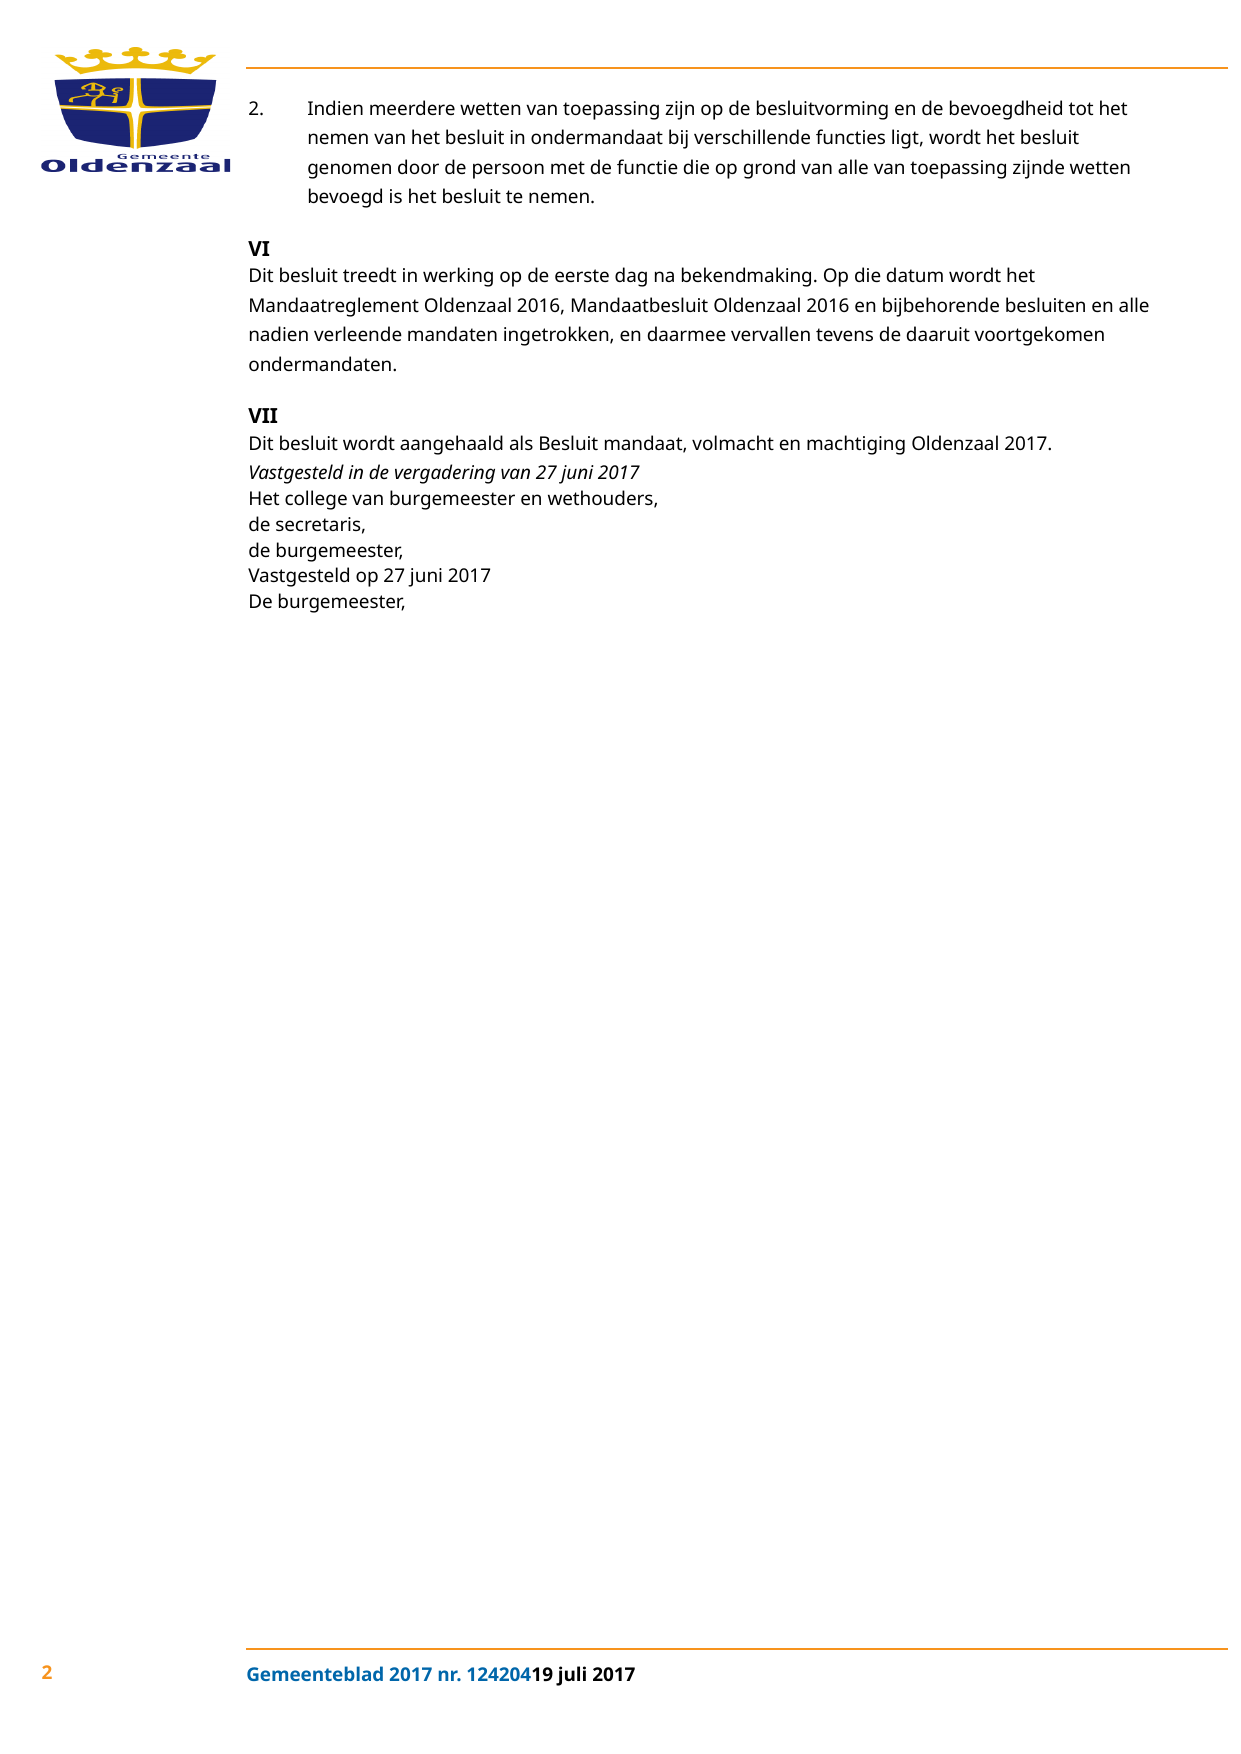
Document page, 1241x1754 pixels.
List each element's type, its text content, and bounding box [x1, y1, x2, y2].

text Het college van burgemeester en wethouders, [248, 485, 1152, 511]
list Indien meerdere wetten van toepassing zijn op de besluitvorming en de bevoegdheid tot het nemen van het besluit in ondermandaat bij verschillende functies ligt, wordt het besluit genomen door de persoon met de functie die op grond van alle van toepassing zijnde wetten bevoegd is het besluit te nemen. [248, 95, 1152, 209]
text Vastgesteld op 27 juni 2017 [248, 562, 1152, 588]
text Dit besluit wordt aangehaald als Besluit mandaat, volmacht en machtiging Oldenzaal 2017. [248, 430, 1152, 456]
text VI [248, 234, 1152, 262]
text de secretaris, [248, 511, 1152, 537]
text de burgemeester, [248, 537, 1152, 562]
text Vastgesteld in de vergadering van 27 juni 2017 [248, 459, 1152, 485]
text VII [248, 402, 1152, 430]
text De burgemeester, [248, 588, 1152, 614]
picture [41, 47, 231, 172]
text Dit besluit treedt in werking op de eerste dag na bekendmaking. Op die datum wordt het Mandaatreglement Oldenzaal 2016, Mandaatbesluit Oldenzaal 2016 en bijbehorende besluiten en alle nadien verleende mandaten ingetrokken, en daarmee vervallen tevens de daaruit voortgekomen ondermandaten. [248, 262, 1152, 377]
